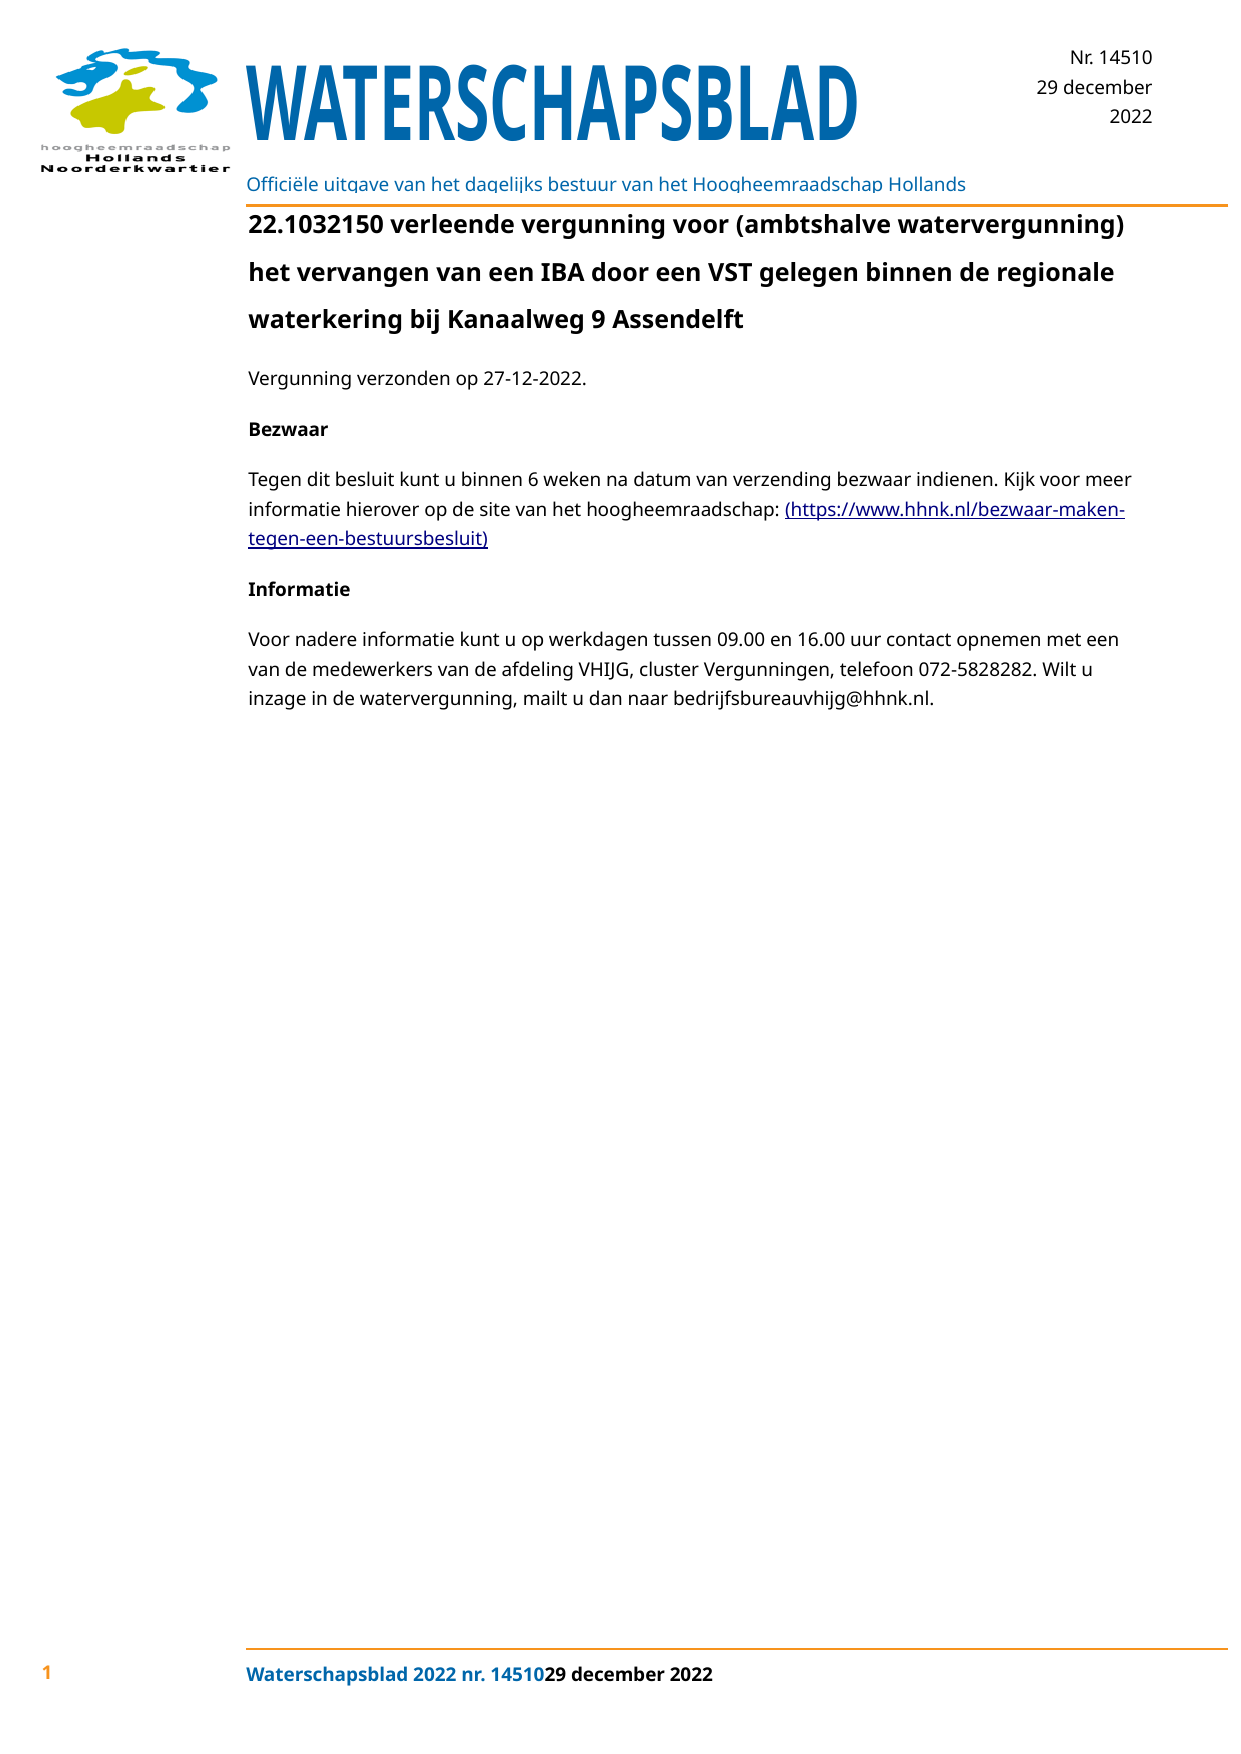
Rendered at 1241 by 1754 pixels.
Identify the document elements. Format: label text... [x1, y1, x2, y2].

text Voor nadere informatie kunt u op werkdagen tussen 09.00 en 16.00 uur contact opnemen met een van de medewerkers van de afdeling VHIJG, cluster Vergunningen, telefoon 072-5828282. Wilt u inzage in de watervergunning, mailt u dan naar bedrijfsbureauvhijg@hhnk.nl. [248, 626, 1152, 711]
text Vergunning verzonden op 27-12-2022. [248, 366, 1152, 391]
text 22.1032150 verleende vergunning voor (ambtshalve watervergunning) het vervangen van een IBA door een VST gelegen binnen de regionale waterkering bij Kanaalweg 9 Assendelft [248, 207, 1152, 336]
text Tegen dit besluit kunt u binnen 6 weken na datum van verzending bezwaar indienen. Kijk voor meer informatie hierover op de site van het hoogheemraadschap: (https://www.hhnk.nl/bezwaar-maken-tegen-een-bestuursbesluit) [248, 466, 1152, 551]
text Bezwaar [248, 416, 1152, 442]
text Informatie [248, 576, 1152, 602]
picture [41, 47, 231, 172]
